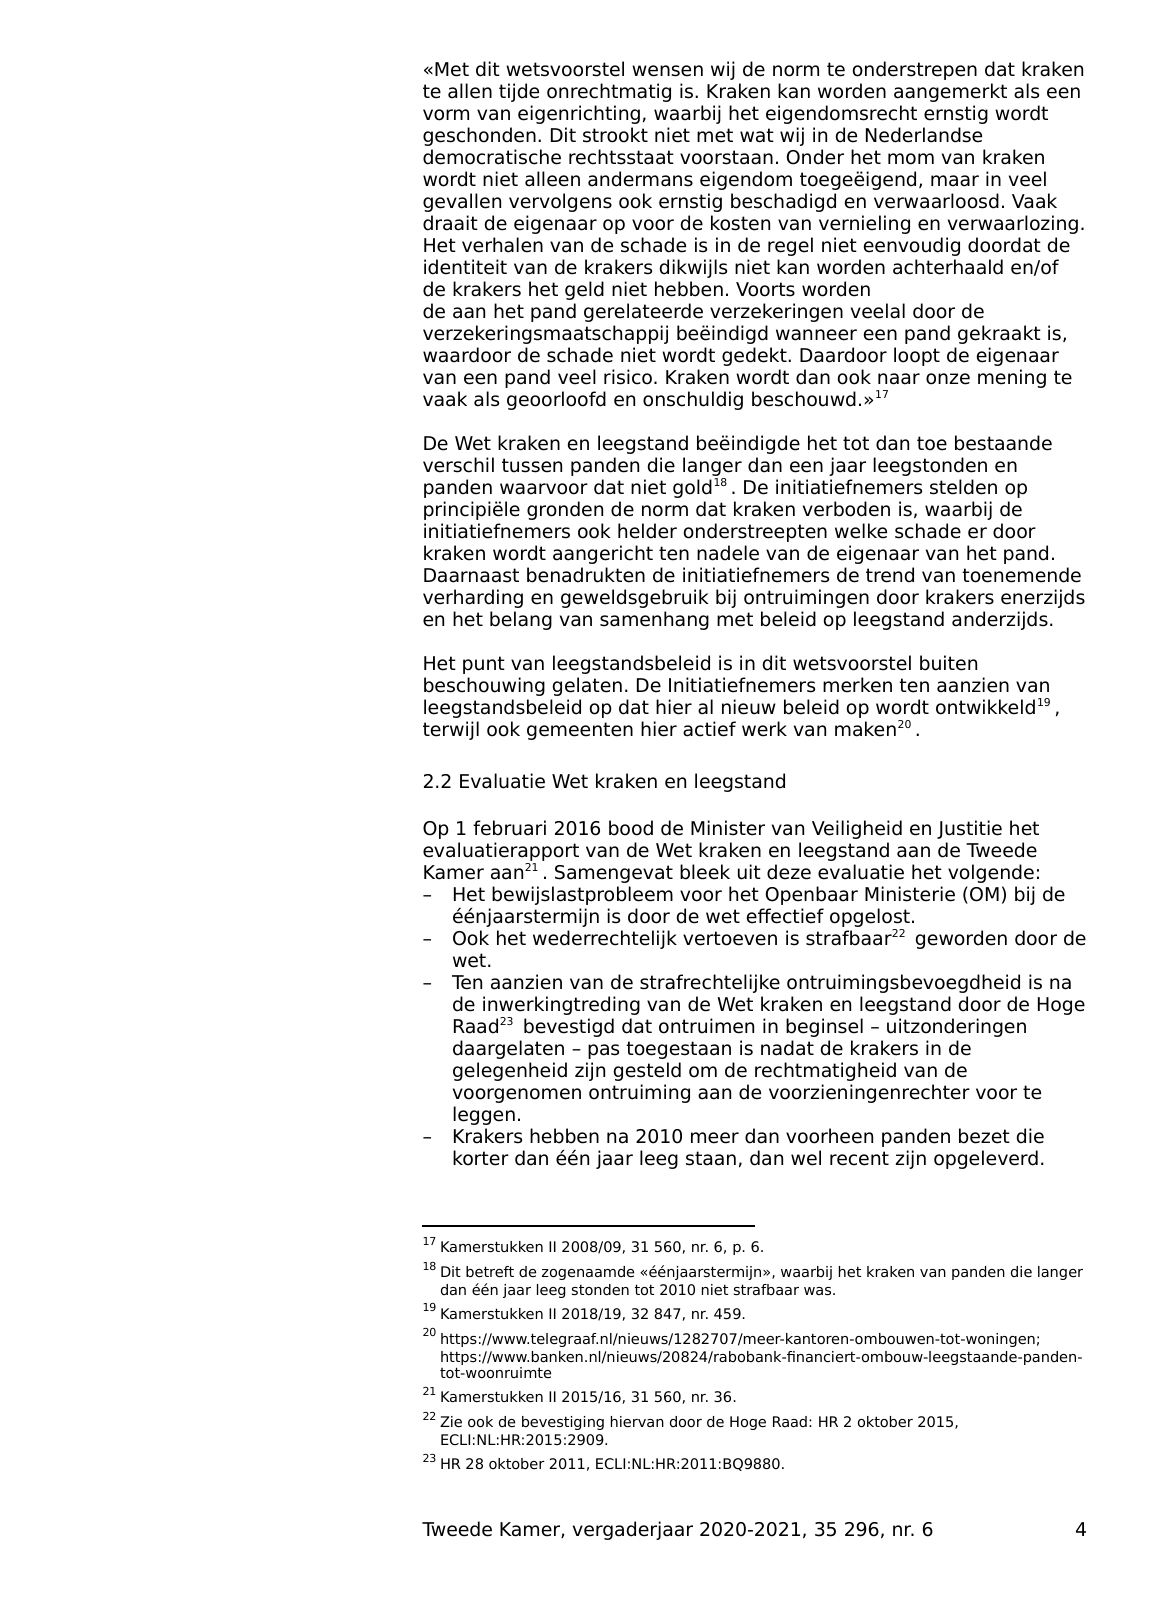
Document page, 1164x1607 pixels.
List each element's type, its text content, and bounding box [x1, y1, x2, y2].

text – Ten aanzien van de strafrechtelijke ontruimingsbevoegdheid is na de inwerkingtreding van de Wet kraken en leegstand door de Hoge Raad bevestigd dat ontruimen in beginsel – uitzonderingen daargelaten – pas toegestaan is nadat de krakers in de gelegenheid zijn gesteld om de rechtmatigheid van de voorgenomen ontruiming aan de voorzieningenrechter voor te leggen. [422, 972, 1087, 1126]
text – Ook het wederrechtelijk vertoeven is strafbaar geworden door de wet. [422, 928, 1087, 972]
text De Wet kraken en leegstand beëindigde het tot dan toe bestaande verschil tussen panden die langer dan een jaar leegstonden en panden waarvoor dat niet gold. De initiatiefnemers stelden op principiële gronden de norm dat kraken verboden is, waarbij de initiatiefnemers ook helder onderstreepten welke schade er door kraken wordt aangericht ten nadele van de eigenaar van het pand. Daarnaast benadrukten de initiatiefnemers de trend van toenemende verharding en geweldsgebruik bij ontruimingen door krakers enerzijds en het belang van samenhang met beleid op leegstand anderzijds. [422, 433, 1087, 631]
text Zie ook de bevestiging hiervan door de Hoge Raad: HR 2 oktober 2015, ECLI:NL:HR:2015:2909. [422, 1410, 1087, 1449]
text – Krakers hebben na 2010 meer dan voorheen panden bezet die korter dan één jaar leeg staan, dan wel recent zijn opgeleverd. [422, 1126, 1087, 1169]
text Het punt van leegstandsbeleid is in dit wetsvoorstel buiten beschouwing gelaten. De Initiatiefnemers merken ten aanzien van leegstandsbeleid op dat hier al nieuw beleid op wordt ontwikkeld, terwijl ook gemeenten hier actief werk van maken. [422, 653, 1087, 741]
text Kamerstukken II 2018/19, 32 847, nr. 459. [422, 1302, 1087, 1324]
text «Met dit wetsvoorstel wensen wij de norm te onderstrepen dat kraken te allen tijde onrechtmatig is. Kraken kan worden aangemerkt als een vorm van eigenrichting, waarbij het eigendomsrecht ernstig wordt geschonden. Dit strookt niet met wat wij in de Nederlandse democratische rechtsstaat voorstaan. Onder het mom van kraken wordt niet alleen andermans eigendom toegeëigend, maar in veel gevallen vervolgens ook ernstig beschadigd en verwaarloosd. Vaak draait de eigenaar op voor de kosten van vernieling en verwaarlozing. Het verhalen van de schade is in de regel niet eenvoudig doordat de identiteit van de krakers dikwijls niet kan worden achterhaald en/of de krakers het geld niet hebben. Voorts worden [422, 59, 1087, 301]
text https://www.telegraaf.nl/nieuws/1282707/meer-kantoren-ombouwen-tot-woningen; https://www.banken.nl/nieuws/20824/rabobank-financiert-ombouw-leegstaande-panden-tot-woonruimte [422, 1327, 1087, 1382]
text Kamerstukken II 2015/16, 31 560, nr. 36. [422, 1385, 1087, 1407]
text Op 1 februari 2016 bood de Minister van Veiligheid en Justitie het evaluatierapport van de Wet kraken en leegstand aan de Tweede Kamer aan. Samengevat bleek uit deze evaluatie het volgende: [422, 818, 1087, 884]
text Dit betreft de zogenaamde «éénjaarstermijn», waarbij het kraken van panden die langer dan één jaar leeg stonden tot 2010 niet strafbaar was. [422, 1260, 1087, 1299]
text – Het bewijslastprobleem voor het Openbaar Ministerie (OM) bij de éénjaarstermijn is door de wet effectief opgelost. [422, 884, 1087, 928]
text de aan het pand gerelateerde verzekeringen veelal door de verzekeringsmaatschappij beëindigd wanneer een pand gekraakt is, waardoor de schade niet wordt gedekt. Daardoor loopt de eigenaar van een pand veel risico. Kraken wordt dan ook naar onze mening te vaak als geoorloofd en onschuldig beschouwd.» [422, 301, 1087, 411]
text HR 28 oktober 2011, ECLI:NL:HR:2011:BQ9880. [422, 1452, 1087, 1474]
text Kamerstukken II 2008/09, 31 560, nr. 6, p. 6. [422, 1235, 1087, 1257]
subtitle 2.2 Evaluatie Wet kraken en leegstand [422, 771, 1087, 793]
